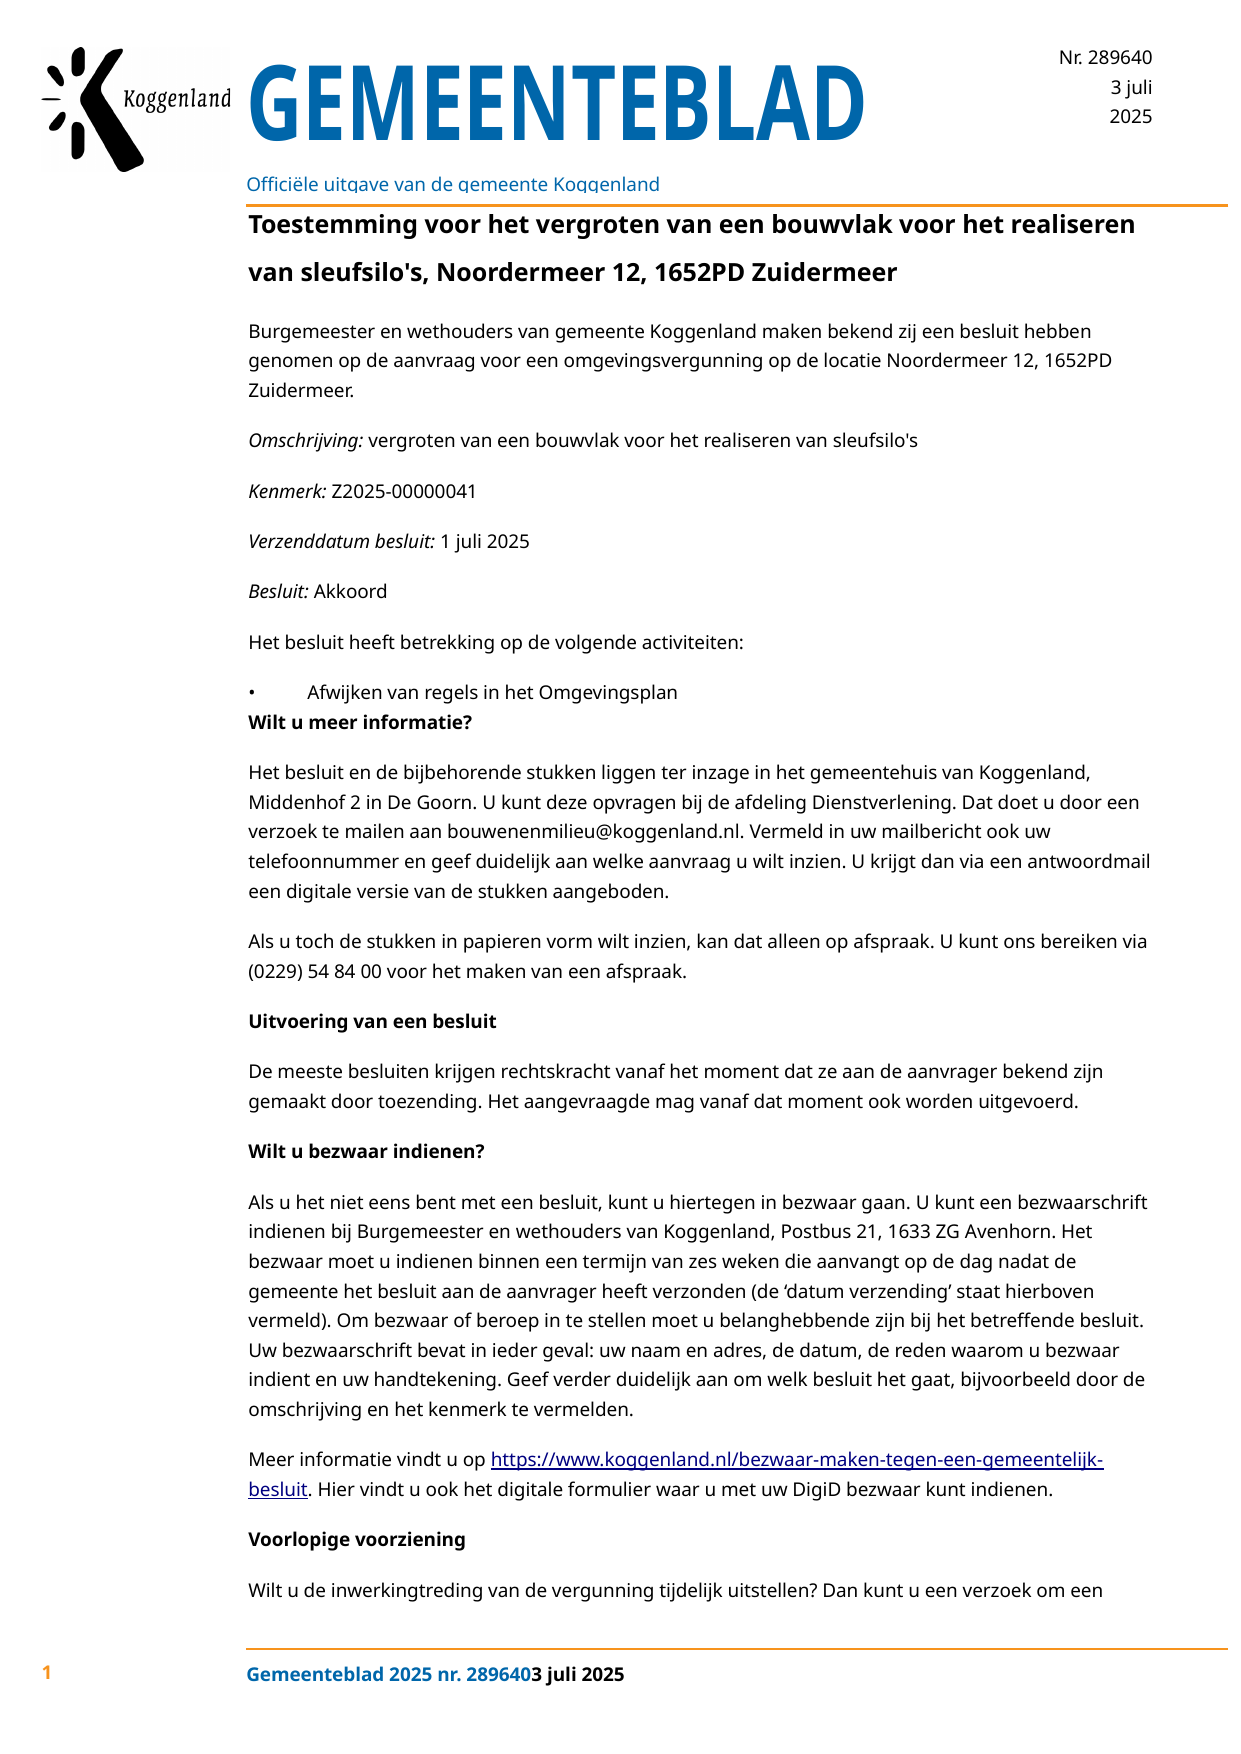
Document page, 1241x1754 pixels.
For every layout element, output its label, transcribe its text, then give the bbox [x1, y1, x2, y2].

text Meer informatie vindt u op https://www.koggenland.nl/bezwaar-maken-tegen-een-gemeentelijk-besluit. Hier vindt u ook het digitale formulier waar u met uw DigiD bezwaar kunt indienen. [248, 1447, 1152, 1502]
text Omschrijving: vergroten van een bouwvlak voor het realiseren van sleufsilo's [248, 427, 1152, 453]
text De meeste besluiten krijgen rechtskracht vanaf het moment dat ze aan de aanvrager bekend zijn gemaakt door toezending. Het aangevraagde mag vanaf dat moment ook worden uitgevoerd. [248, 1059, 1152, 1114]
text Burgemeester en wethouders van gemeente Koggenland maken bekend zij een besluit hebben genomen op de aanvraag voor een omgevingsvergunning op de locatie Noordermeer 12, 1652PD Zuidermeer. [248, 318, 1152, 403]
text Als u toch de stukken in papieren vorm wilt inzien, kan dat alleen op afspraak. U kunt ons bereiken via (0229) 54 84 00 voor het maken van een afspraak. [248, 928, 1152, 984]
text Verzenddatum besluit: 1 juli 2025 [248, 528, 1152, 554]
text Toestemming voor het vergroten van een bouwvlak voor het realiseren van sleufsilo's, Noordermeer 12, 1652PD Zuidermeer [248, 207, 1152, 288]
text Als u het niet eens bent met een besluit, kunt u hiertegen in bezwaar gaan. U kunt een bezwaarschrift indienen bij Burgemeester en wethouders van Koggenland, Postbus 21, 1633 ZG Avenhorn. Het bezwaar moet u indienen binnen een termijn van zes weken die aanvangt op de dag nadat de gemeente het besluit aan de aanvrager heeft verzonden (de ‘datum verzending’ staat hierboven vermeld). Om bezwaar of beroep in te stellen moet u belanghebbende zijn bij het betreffende besluit. Uw bezwaarschrift bevat in ieder geval: uw naam en adres, de datum, de reden waarom u bezwaar indient en uw handtekening. Geef verder duidelijk aan om welk besluit het gaat, bijvoorbeeld door de omschrijving en het kenmerk te vermelden. [248, 1189, 1152, 1422]
text Wilt u de inwerkingtreding van de vergunning tijdelijk uitstellen? Dan kunt u een verzoek om een [248, 1577, 1152, 1603]
text Kenmerk: Z2025-00000041 [248, 478, 1152, 504]
text Voorlopige voorziening [248, 1527, 1152, 1552]
list Afwijken van regels in het Omgevingsplan [248, 679, 1152, 705]
text Besluit: Akkoord [248, 579, 1152, 604]
text Uitvoering van een besluit [248, 1008, 1152, 1034]
text Wilt u bezwaar indienen? [248, 1139, 1152, 1164]
picture [41, 47, 231, 172]
text Wilt u meer informatie? [248, 709, 1152, 735]
text Het besluit heeft betrekking op de volgende activiteiten: [248, 629, 1152, 655]
text Het besluit en de bijbehorende stukken liggen ter inzage in het gemeentehuis van Koggenland, Middenhof 2 in De Goorn. U kunt deze opvragen bij de afdeling Dienstverlening. Dat doet u door een verzoek te mailen aan bouwenenmilieu@koggenland.nl. Vermeld in uw mailbericht ook uw telefoonnummer en geef duidelijk aan welke aanvraag u wilt inzien. U krijgt dan via een antwoordmail een digitale versie van de stukken aangeboden. [248, 759, 1152, 904]
